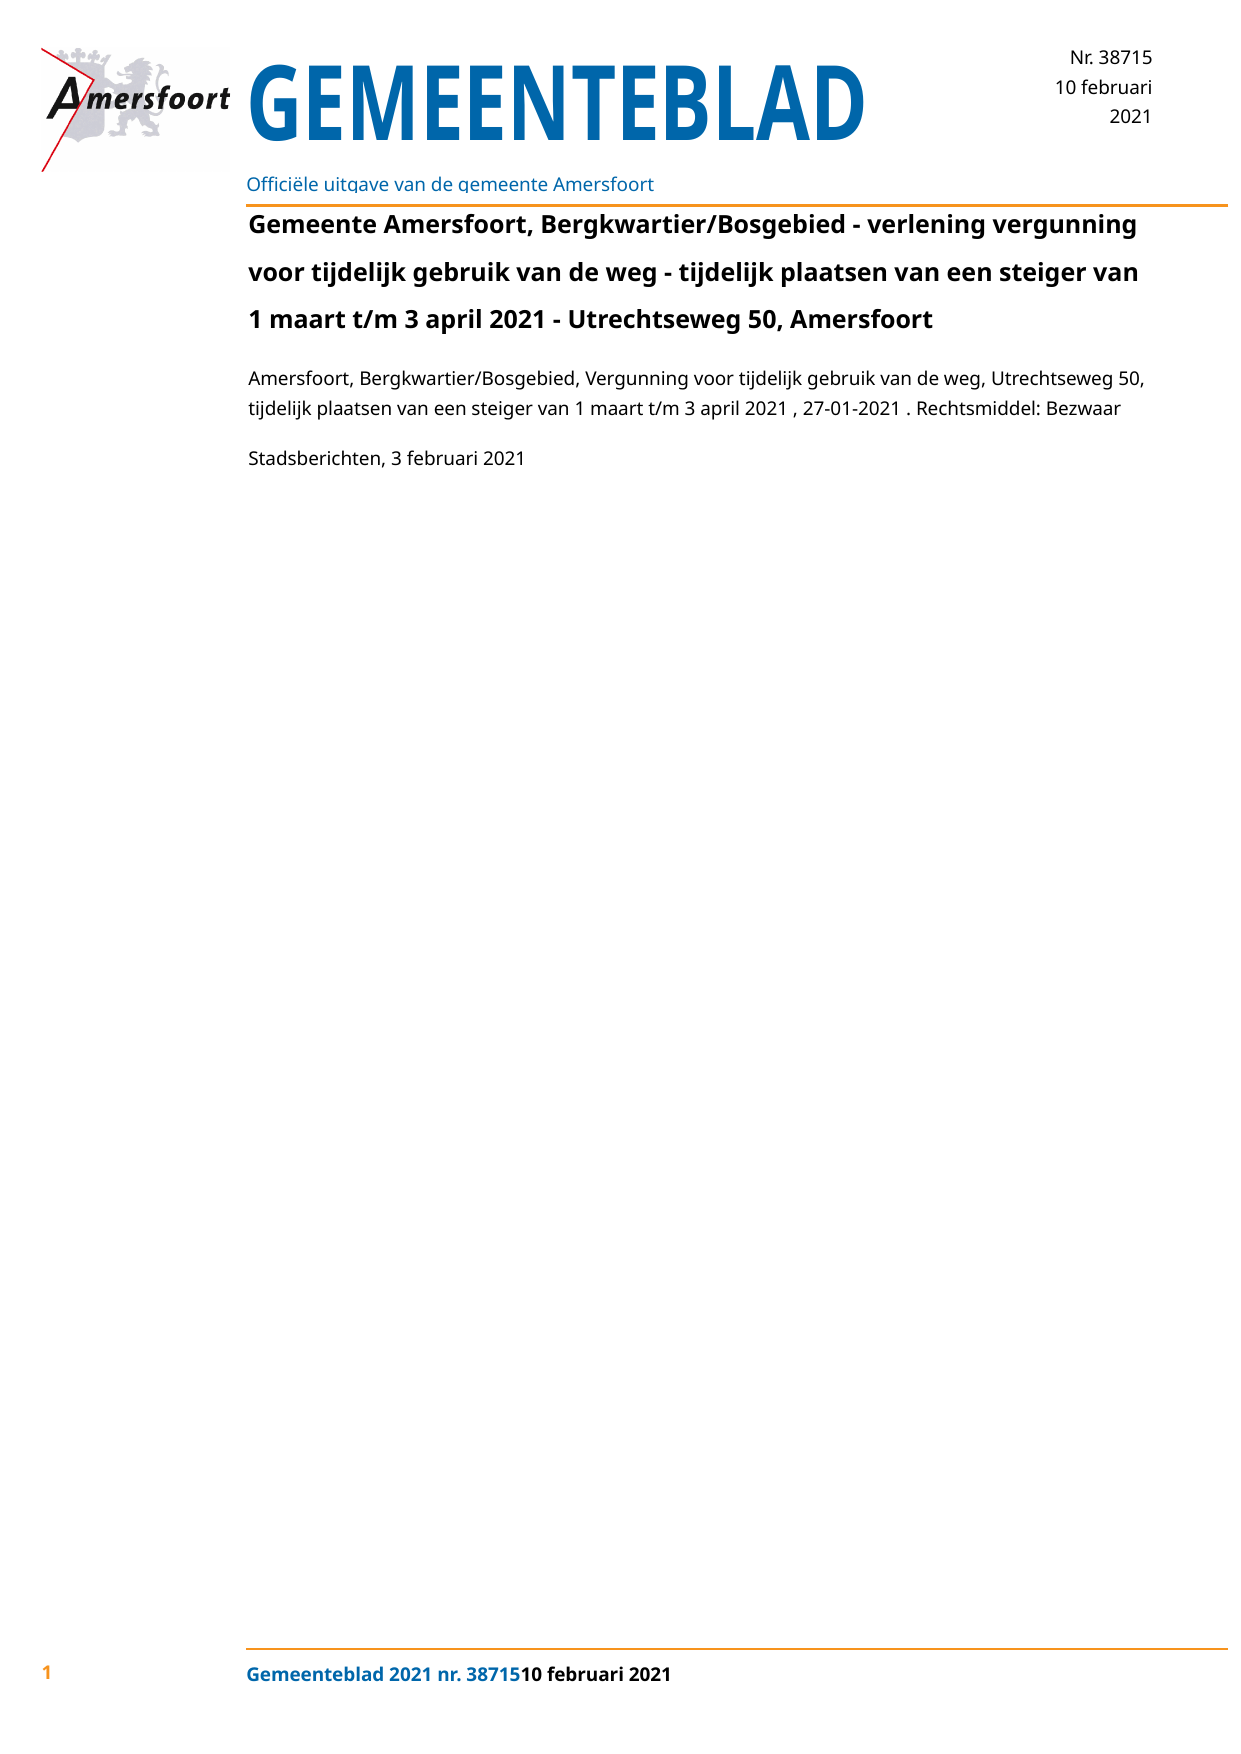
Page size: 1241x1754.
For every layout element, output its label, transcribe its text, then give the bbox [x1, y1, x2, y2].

text Amersfoort, Bergkwartier/Bosgebied, Vergunning voor tijdelijk gebruik van de weg, Utrechtseweg 50, tijdelijk plaatsen van een steiger van 1 maart t/m 3 april 2021 , 27-01-2021 . Rechtsmiddel: Bezwaar [248, 366, 1152, 421]
text Gemeente Amersfoort, Bergkwartier/Bosgebied - verlening vergunning voor tijdelijk gebruik van de weg - tijdelijk plaatsen van een steiger van 1 maart t/m 3 april 2021 - Utrechtseweg 50, Amersfoort [248, 207, 1152, 336]
picture [41, 47, 231, 172]
text Stadsberichten, 3 februari 2021 [248, 446, 1152, 471]
